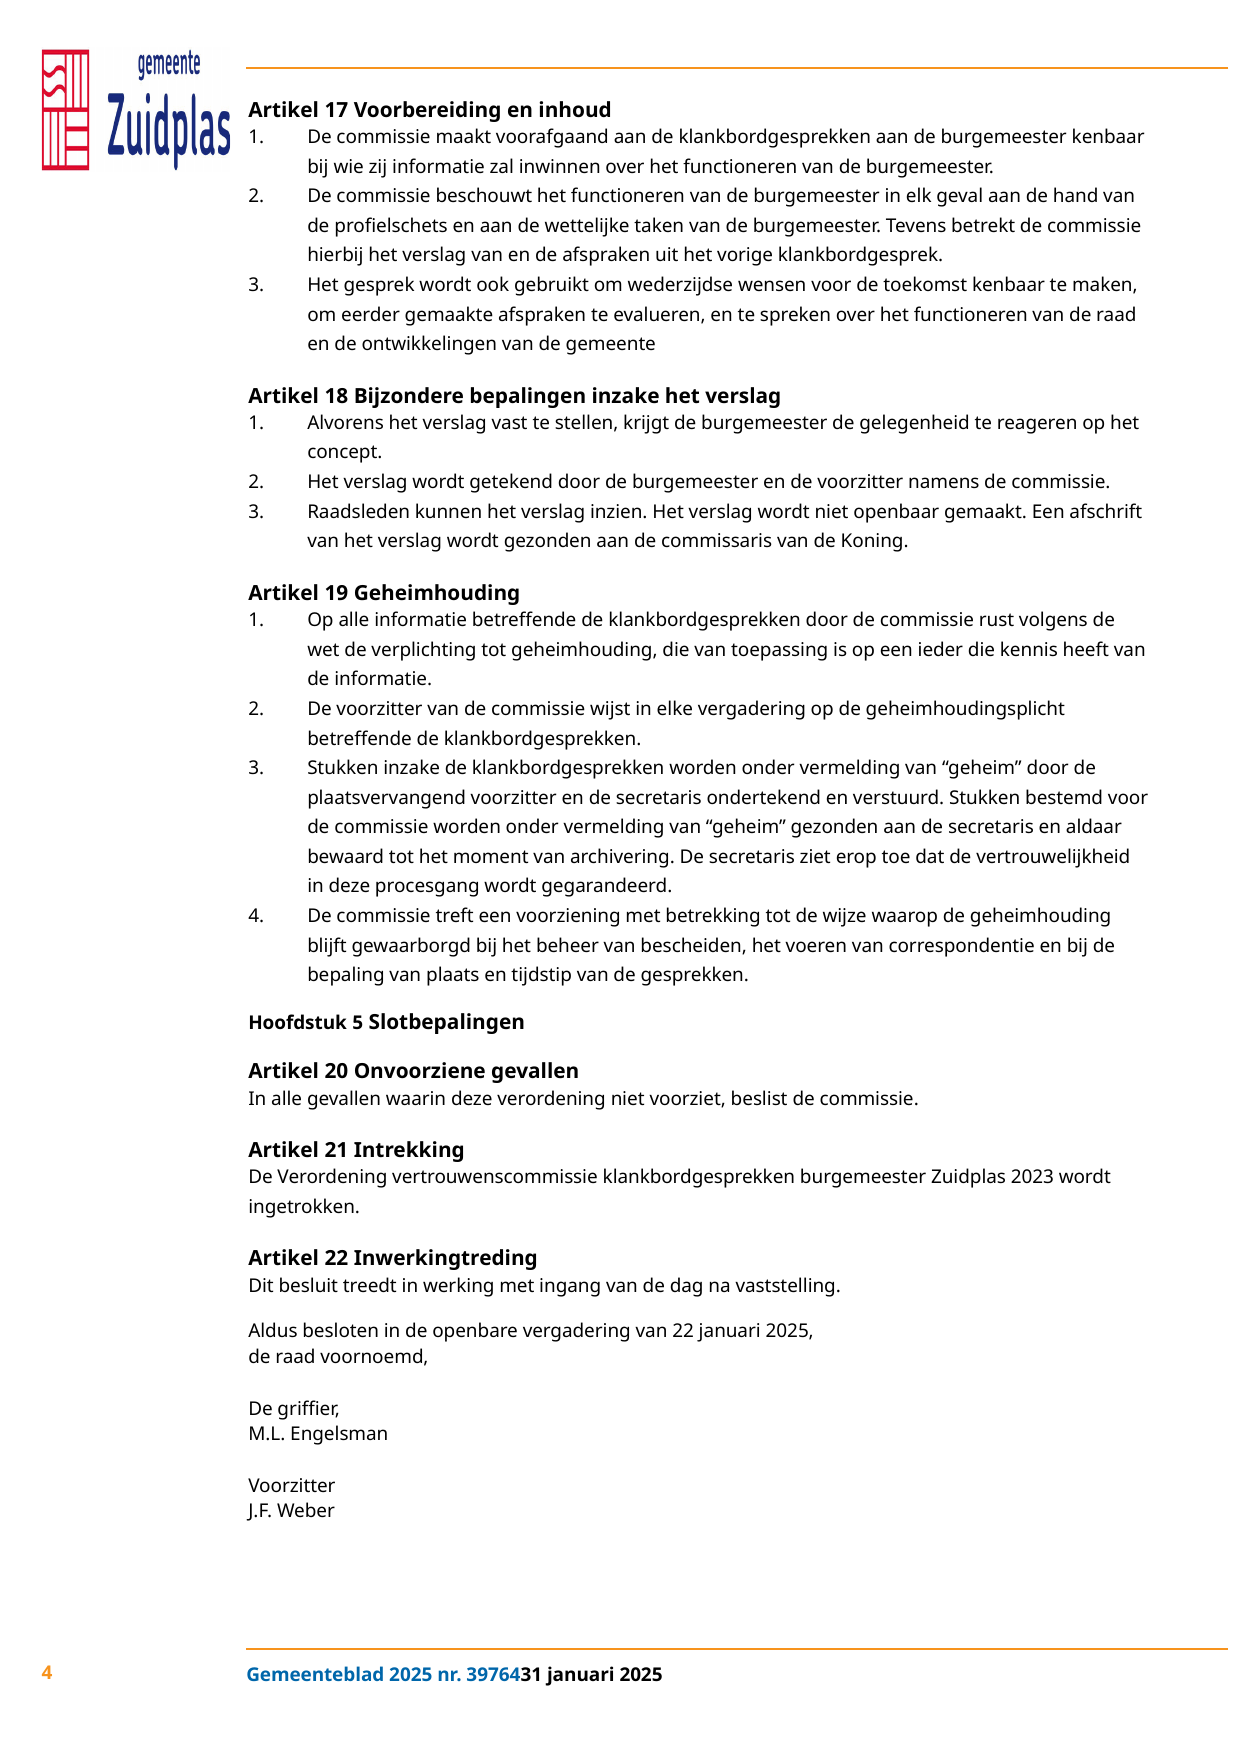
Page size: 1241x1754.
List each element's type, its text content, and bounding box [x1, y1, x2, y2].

list Raadsleden kunnen het verslag inzien. Het verslag wordt niet openbaar gemaakt. Een afschrift van het verslag wordt gezonden aan de commissaris van de Koning. [248, 498, 1152, 553]
text J.F. Weber [248, 1498, 1152, 1523]
text Hoofdstuk 5 Slotbepalingen [248, 1007, 1152, 1035]
list De commissie beschouwt het functioneren van de burgemeester in elk geval aan de hand van de profielschets en aan de wettelijke taken van de burgemeester. Tevens betrekt de commissie hierbij het verslag van en de afspraken uit het vorige klankbordgesprek. [248, 182, 1152, 267]
list Het verslag wordt getekend door de burgemeester en de voorzitter namens de commissie. [248, 468, 1152, 494]
text de raad voornoemd, [248, 1343, 1152, 1369]
text Artikel 21 Intrekking [248, 1135, 1152, 1163]
text Artikel 20 Onvoorziene gevallen [248, 1056, 1152, 1085]
text In alle gevallen waarin deze verordening niet voorziet, beslist de commissie. [248, 1085, 1152, 1110]
list Op alle informatie betreffende de klankbordgesprekken door de commissie rust volgens de wet de verplichting tot geheimhouding, die van toepassing is op een ieder die kennis heeft van de informatie. [248, 606, 1152, 691]
list De commissie maakt voorafgaand aan de klankbordgesprekken aan de burgemeester kenbaar bij wie zij informatie zal inwinnen over het functioneren van de burgemeester. [248, 123, 1152, 178]
text Voorzitter [248, 1472, 1152, 1498]
text Dit besluit treedt in werking met ingang van de dag na vaststelling. [248, 1272, 1152, 1298]
text Artikel 18 Bijzondere bepalingen inzake het verslag [248, 381, 1152, 409]
text Artikel 22 Inwerkingtreding [248, 1243, 1152, 1272]
text De griffier, [248, 1395, 1152, 1421]
list Het gesprek wordt ook gebruikt om wederzijdse wensen voor de toekomst kenbaar te maken, om eerder gemaakte afspraken te evalueren, en te spreken over het functioneren van de raad en de ontwikkelingen van de gemeente [248, 271, 1152, 356]
picture [41, 47, 231, 172]
text Aldus besloten in de openbare vergadering van 22 januari 2025, [248, 1318, 1152, 1343]
list Alvorens het verslag vast te stellen, krijgt de burgemeester de gelegenheid te reageren op het concept. [248, 409, 1152, 464]
text M.L. Engelsman [248, 1421, 1152, 1446]
text Artikel 19 Geheimhouding [248, 578, 1152, 606]
list Stukken inzake de klankbordgesprekken worden onder vermelding van “geheim” door de plaatsvervangend voorzitter en de secretaris ondertekend en verstuurd. Stukken bestemd voor de commissie worden onder vermelding van “geheim” gezonden aan de secretaris en aldaar bewaard tot het moment van archivering. De secretaris ziet erop toe dat de vertrouwelijkheid in deze procesgang wordt gegarandeerd. [248, 754, 1152, 898]
list De commissie treft een voorziening met betrekking tot de wijze waarop de geheimhouding blijft gewaarborgd bij het beheer van bescheiden, het voeren van correspondentie en bij de bepaling van plaats en tijdstip van de gesprekken. [248, 902, 1152, 987]
text De Verordening vertrouwenscommissie klankbordgesprekken burgemeester Zuidplas 2023 wordt ingetrokken. [248, 1163, 1152, 1219]
list De voorzitter van de commissie wijst in elke vergadering op de geheimhoudingsplicht betreffende de klankbordgesprekken. [248, 695, 1152, 750]
text Artikel 17 Voorbereiding en inhoud [248, 95, 1152, 123]
